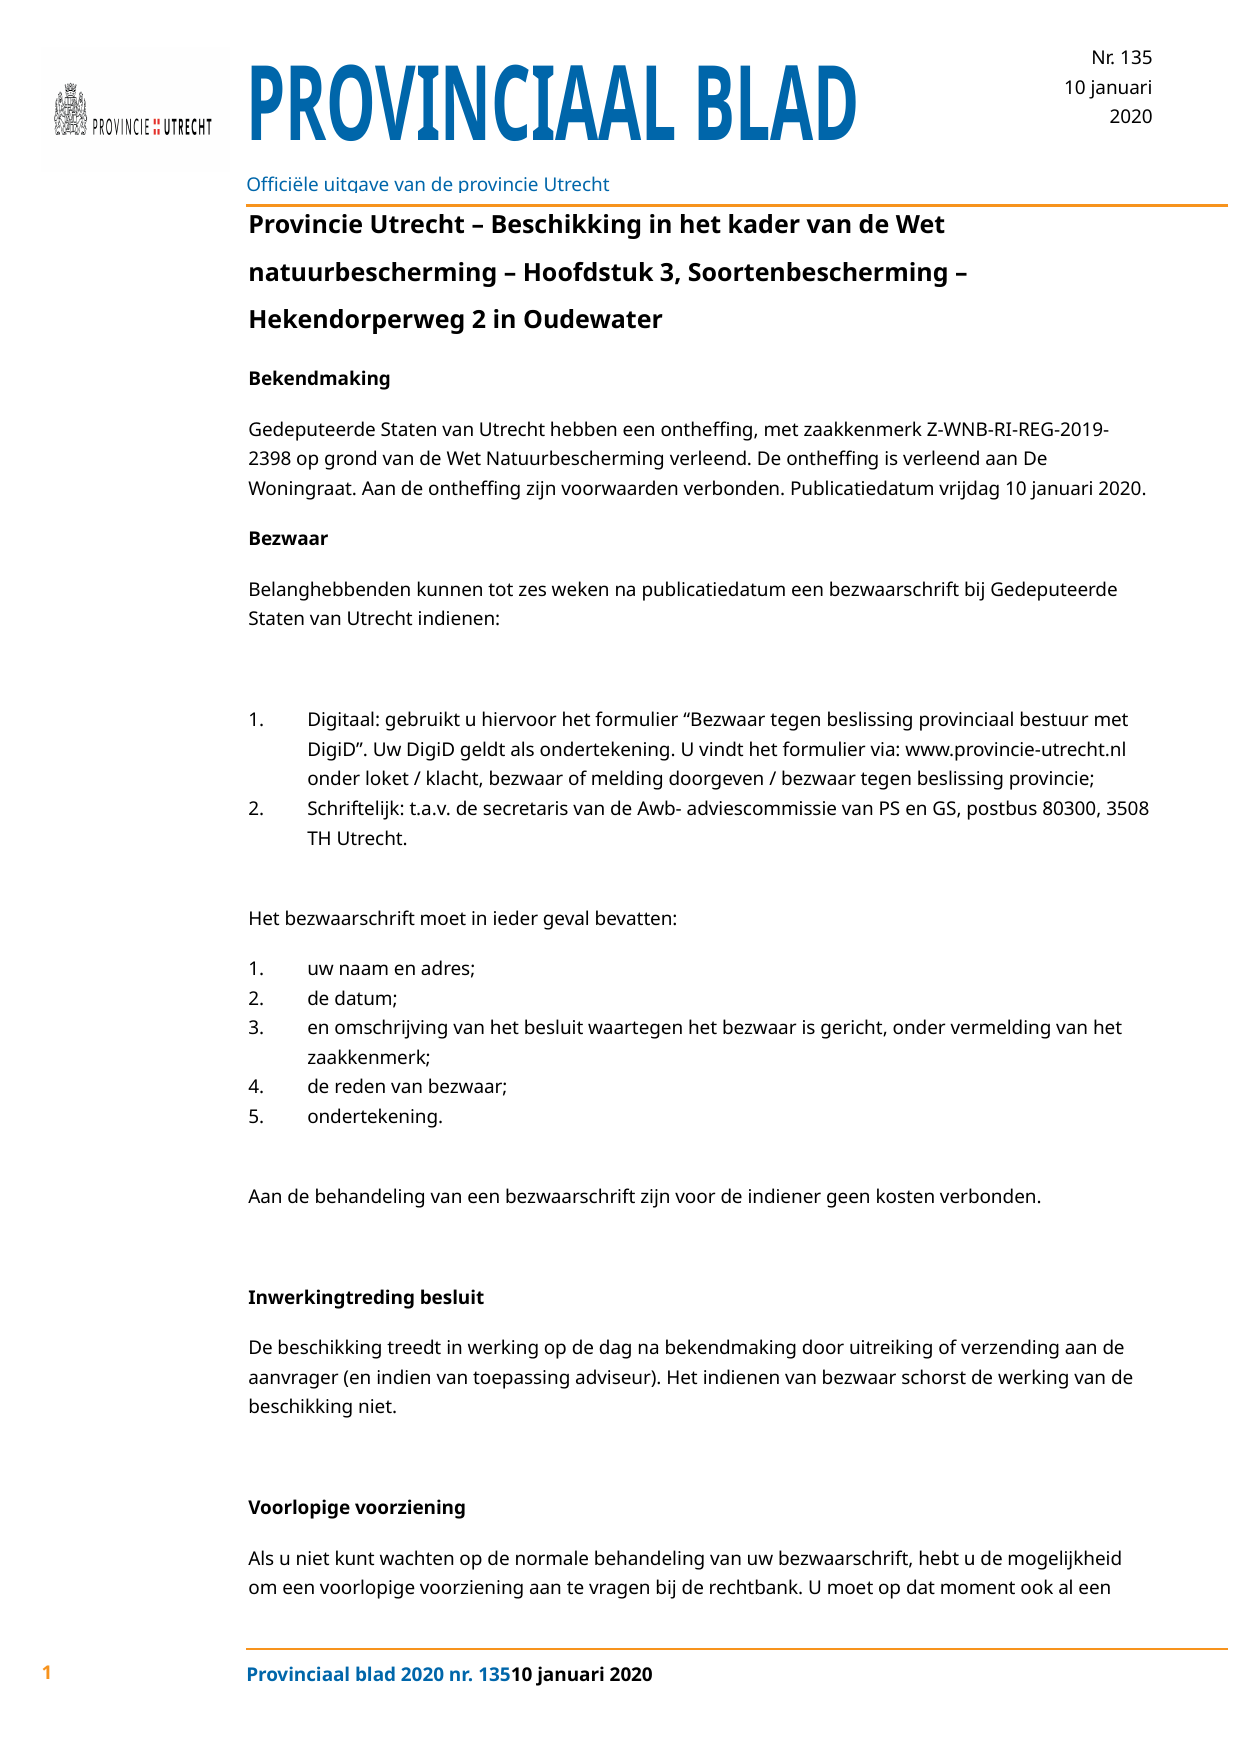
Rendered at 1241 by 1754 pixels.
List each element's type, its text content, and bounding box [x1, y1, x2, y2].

list de datum; [248, 985, 1152, 1010]
text Inwerkingtreding besluit [248, 1284, 1152, 1309]
text Het bezwaarschrift moet in ieder geval bevatten: [248, 905, 1152, 930]
picture [41, 47, 231, 172]
list Digitaal: gebruikt u hiervoor het formulier “Bezwaar tegen beslissing provinciaal bestuur met DigiD”. Uw DigiD geldt als ondertekening. U vindt het formulier via: www.provincie-utrecht.nl onder loket / klacht, bezwaar of melding doorgeven / bezwaar tegen beslissing provincie; [248, 706, 1152, 791]
text Voorlopige voorziening [248, 1494, 1152, 1520]
text Aan de behandeling van een bezwaarschrift zijn voor de indiener geen kosten verbonden. [248, 1183, 1152, 1209]
text Gedeputeerde Staten van Utrecht hebben een ontheffing, met zaakkenmerk Z-WNB-RI-REG-2019-2398 op grond van de Wet Natuurbescherming verleend. De ontheffing is verleend aan De Woningraat. Aan de ontheffing zijn voorwaarden verbonden. Publicatiedatum vrijdag 10 januari 2020. [248, 416, 1152, 501]
list uw naam en adres; [248, 955, 1152, 981]
text De beschikking treedt in werking op de dag na bekendmaking door uitreiking of verzending aan de aanvrager (en indien van toepassing adviseur). Het indienen van bezwaar schorst de werking van de beschikking niet. [248, 1334, 1152, 1419]
text Bezwaar [248, 526, 1152, 551]
list Schriftelijk: t.a.v. de secretaris van de Awb- adviescommissie van PS en GS, postbus 80300, 3508 TH Utrecht. [248, 795, 1152, 850]
list ondertekening. [248, 1103, 1152, 1129]
text Als u niet kunt wachten op de normale behandeling van uw bezwaarschrift, hebt u de mogelijkheid om een voorlopige voorziening aan te vragen bij de rechtbank. U moet op dat moment ook al een [248, 1545, 1152, 1600]
text Provincie Utrecht – Beschikking in het kader van de Wet natuurbescherming – Hoofdstuk 3, Soortenbescherming – Hekendorperweg 2 in Oudewater [248, 207, 1152, 336]
list de reden van bezwaar; [248, 1073, 1152, 1099]
text Belanghebbenden kunnen tot zes weken na publicatiedatum een bezwaarschrift bij Gedeputeerde Staten van Utrecht indienen: [248, 576, 1152, 631]
text Bekendmaking [248, 366, 1152, 391]
list en omschrijving van het besluit waartegen het bezwaar is gericht, onder vermelding van het zaakkenmerk; [248, 1014, 1152, 1069]
